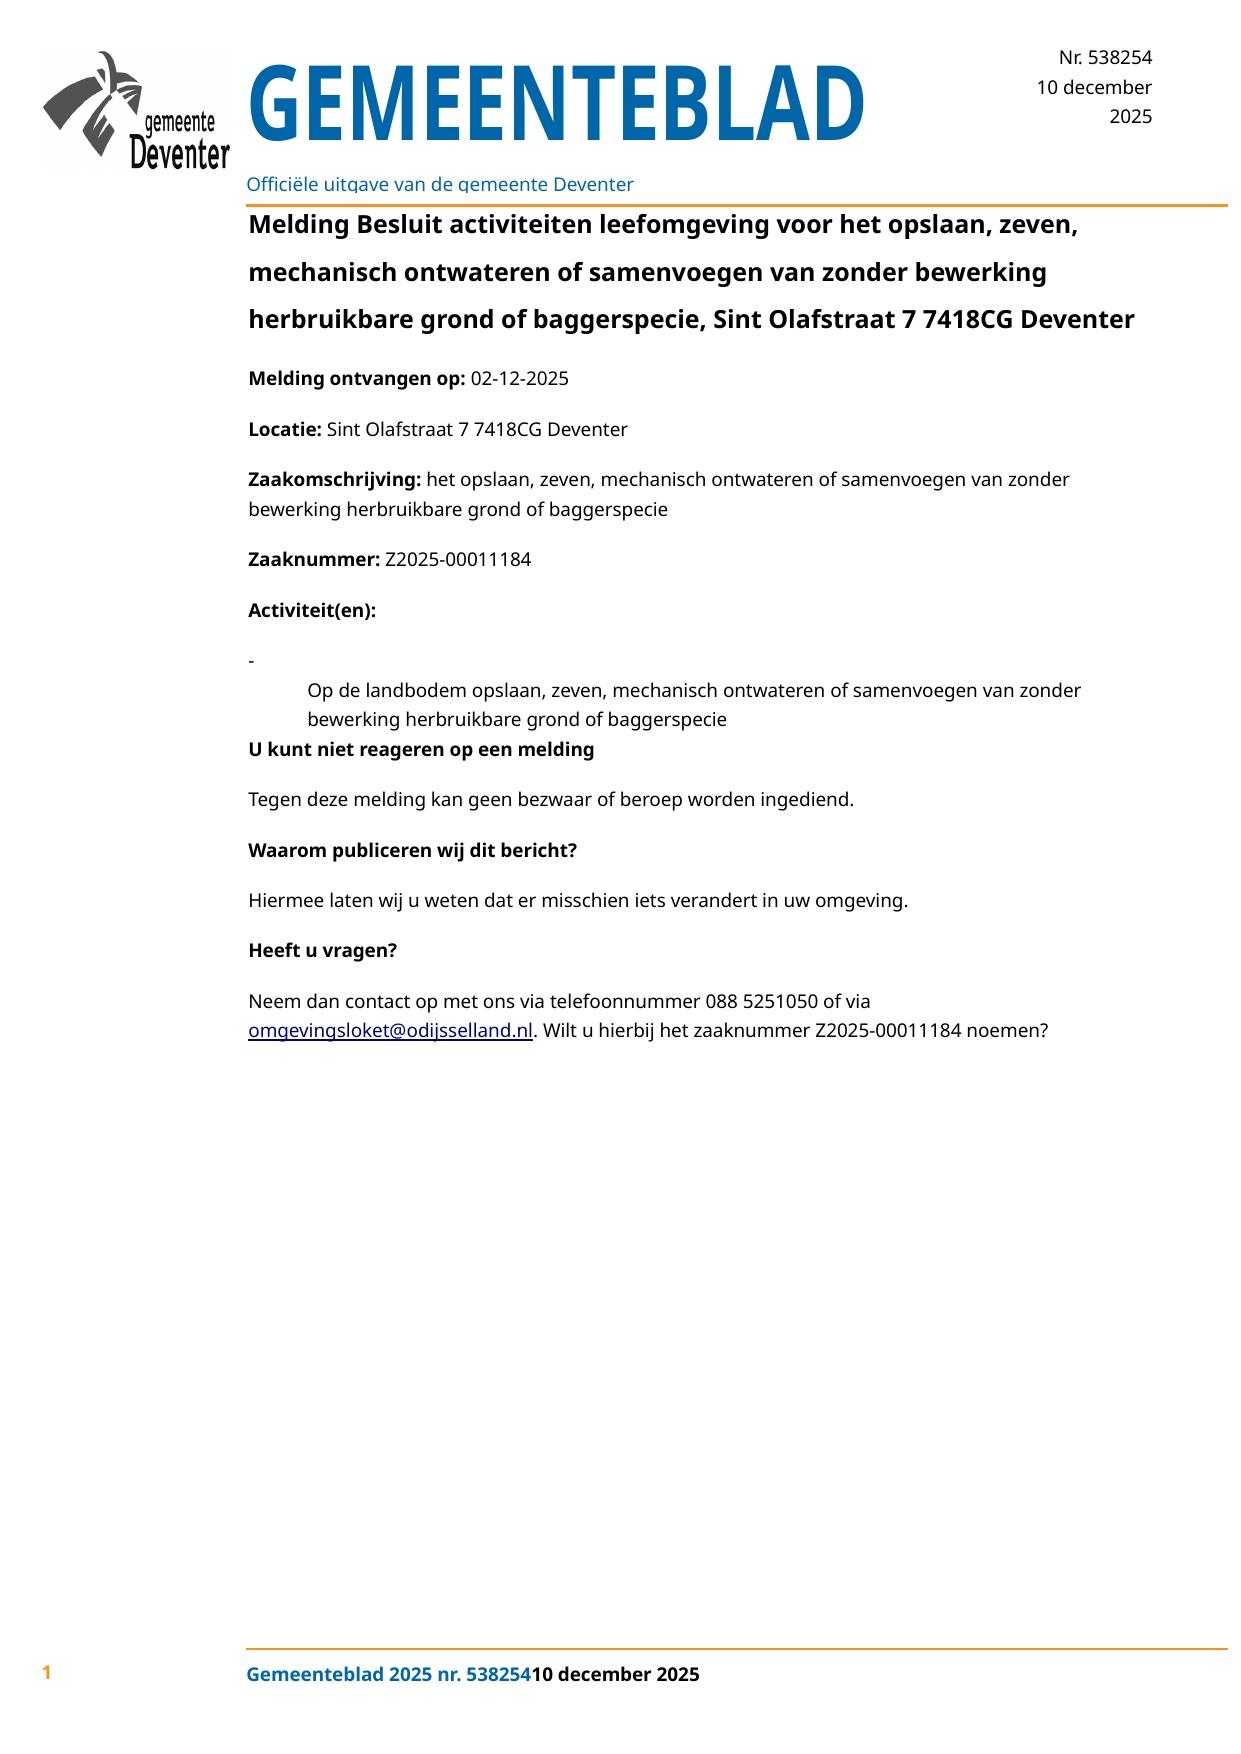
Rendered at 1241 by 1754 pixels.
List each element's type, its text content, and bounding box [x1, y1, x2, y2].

text Melding Besluit activiteiten leefomgeving voor het opslaan, zeven, mechanisch ontwateren of samenvoegen van zonder bewerking herbruikbare grond of baggerspecie, Sint Olafstraat 7 7418CG Deventer [248, 207, 1152, 336]
text Waarom publiceren wij dit bericht? [248, 837, 1152, 862]
picture [41, 47, 231, 172]
text Heeft u vragen? [248, 938, 1152, 963]
text U kunt niet reageren op een melding [248, 736, 1152, 762]
list Op de landbodem opslaan, zeven, mechanisch ontwateren of samenvoegen van zonder bewerking herbruikbare grond of baggerspecie [248, 677, 1152, 732]
text Zaakomschrijving: het opslaan, zeven, mechanisch ontwateren of samenvoegen van zonder bewerking herbruikbare grond of baggerspecie [248, 466, 1152, 522]
text Zaaknummer: Z2025-00011184 [248, 546, 1152, 572]
text Activiteit(en): [248, 597, 1152, 622]
text Locatie: Sint Olafstraat 7 7418CG Deventer [248, 416, 1152, 442]
text Tegen deze melding kan geen bezwaar of beroep worden ingediend. [248, 786, 1152, 812]
text Neem dan contact op met ons via telefoonnummer 088 5251050 of via omgevingsloket@odijsselland.nl. Wilt u hierbij het zaaknummer Z2025-00011184 noemen? [248, 988, 1152, 1043]
text Hiermee laten wij u weten dat er misschien iets verandert in uw omgeving. [248, 887, 1152, 913]
text Melding ontvangen op: 02-12-2025 [248, 366, 1152, 391]
